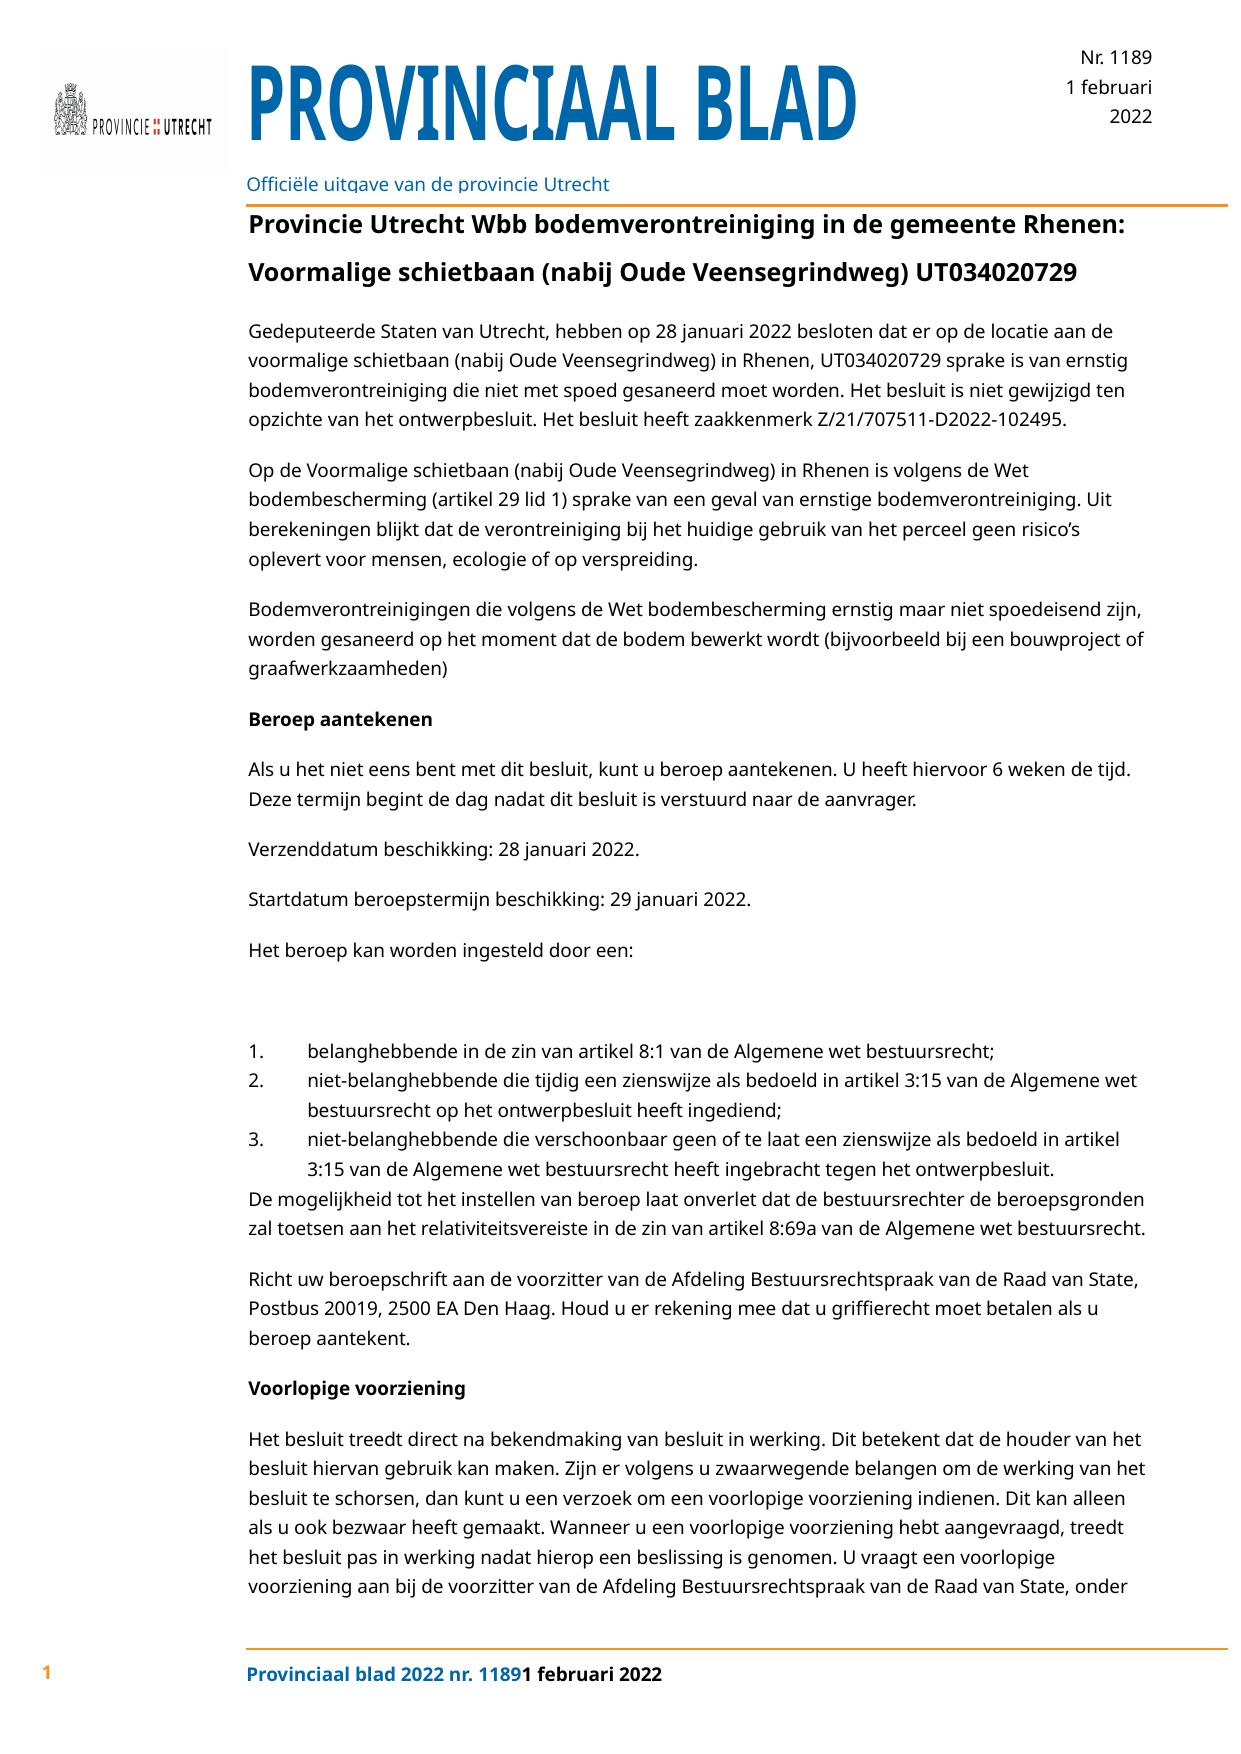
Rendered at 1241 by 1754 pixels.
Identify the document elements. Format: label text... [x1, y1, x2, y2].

text Gedeputeerde Staten van Utrecht, hebben op 28 januari 2022 besloten dat er op de locatie aan de voormalige schietbaan (nabij Oude Veensegrindweg) in Rhenen, UT034020729 sprake is van ernstig bodemverontreiniging die niet met spoed gesaneerd moet worden. Het besluit is niet gewijzigd ten opzichte van het ontwerpbesluit. Het besluit heeft zaakkenmerk Z/21/707511-D2022-102495. [248, 318, 1152, 432]
text Het beroep kan worden ingesteld door een: [248, 937, 1152, 963]
text Verzenddatum beschikking: 28 januari 2022. [248, 836, 1152, 862]
picture [41, 47, 231, 172]
text Als u het niet eens bent met dit besluit, kunt u beroep aantekenen. U heeft hiervoor 6 weken de tijd. Deze termijn begint de dag nadat dit besluit is verstuurd naar de aanvrager. [248, 756, 1152, 812]
text Startdatum beroepstermijn beschikking: 29 januari 2022. [248, 887, 1152, 912]
list niet-belanghebbende die verschoonbaar geen of te laat een zienswijze als bedoeld in artikel 3:15 van de Algemene wet bestuursrecht heeft ingebracht tegen het ontwerpbesluit. [248, 1127, 1152, 1182]
text De mogelijkheid tot het instellen van beroep laat onverlet dat de bestuursrechter de beroepsgronden zal toetsen aan het relativiteitsvereiste in de zin van artikel 8:69a van de Algemene wet bestuursrecht. [248, 1186, 1152, 1241]
text Provincie Utrecht Wbb bodemverontreiniging in de gemeente Rhenen: Voormalige schietbaan (nabij Oude Veensegrindweg) UT034020729 [248, 207, 1152, 288]
text Op de Voormalige schietbaan (nabij Oude Veensegrindweg) in Rhenen is volgens de Wet bodembescherming (artikel 29 lid 1) sprake van een geval van ernstige bodemverontreiniging. Uit berekeningen blijkt dat de verontreiniging bij het huidige gebruik van het perceel geen risico’s oplevert voor mensen, ecologie of op verspreiding. [248, 457, 1152, 572]
text Het besluit treedt direct na bekendmaking van besluit in werking. Dit betekent dat de houder van het besluit hiervan gebruik kan maken. Zijn er volgens u zwaarwegende belangen om de werking van het besluit te schorsen, dan kunt u een verzoek om een voorlopige voorziening indienen. Dit kan alleen als u ook bezwaar heeft gemaakt. Wanneer u een voorlopige voorziening hebt aangevraagd, treedt het besluit pas in werking nadat hierop een beslissing is genomen. U vraagt een voorlopige voorziening aan bij de voorzitter van de Afdeling Bestuursrechtspraak van de Raad van State, onder [248, 1426, 1152, 1599]
text Richt uw beroepschrift aan de voorzitter van de Afdeling Bestuursrechtspraak van de Raad van State, Postbus 20019, 2500 EA Den Haag. Houd u er rekening mee dat u griffierecht moet betalen als u beroep aantekent. [248, 1266, 1152, 1351]
text Bodemverontreinigingen die volgens de Wet bodembescherming ernstig maar niet spoedeisend zijn, worden gesaneerd op het moment dat de bodem bewerkt wordt (bijvoorbeeld bij een bouwproject of graafwerkzaamheden) [248, 596, 1152, 681]
text Voorlopige voorziening [248, 1375, 1152, 1401]
list belanghebbende in de zin van artikel 8:1 van de Algemene wet bestuursrecht; [248, 1038, 1152, 1064]
text Beroep aantekenen [248, 706, 1152, 732]
list niet-belanghebbende die tijdig een zienswijze als bedoeld in artikel 3:15 van de Algemene wet bestuursrecht op het ontwerpbesluit heeft ingediend; [248, 1067, 1152, 1123]
